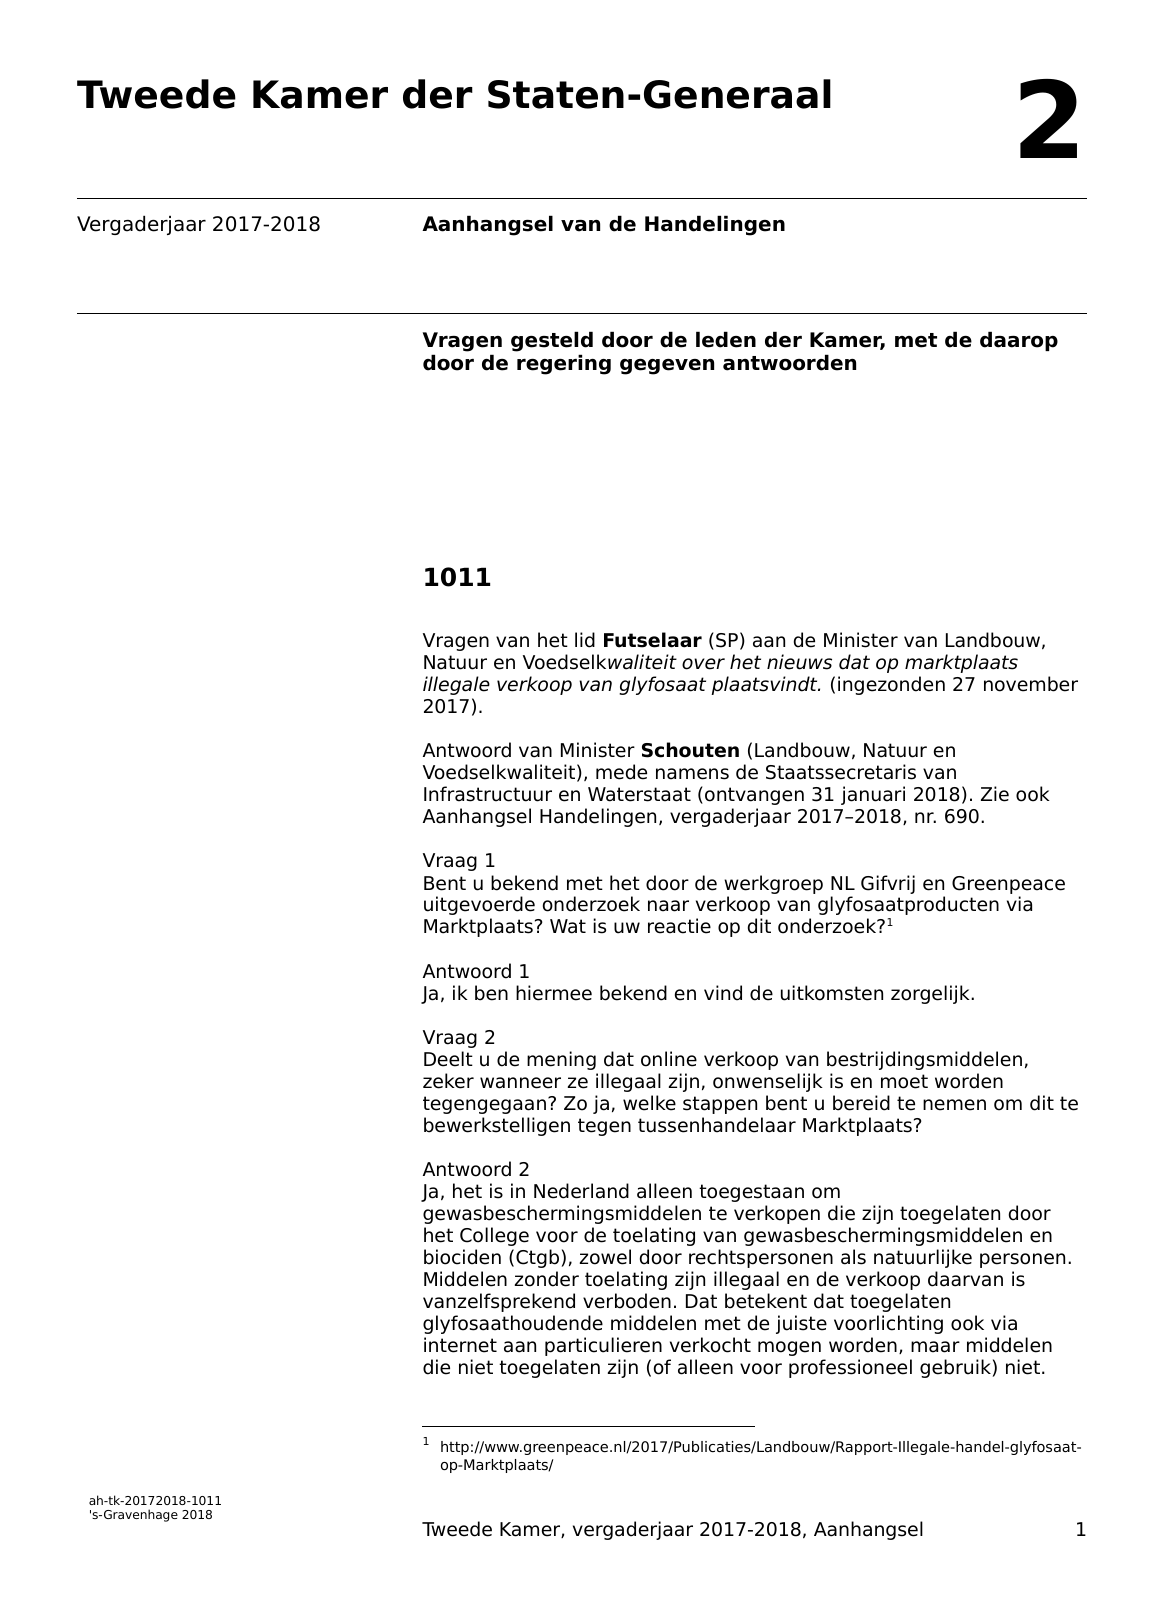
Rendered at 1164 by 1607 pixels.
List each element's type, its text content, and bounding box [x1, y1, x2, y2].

text Vraag 1 [422, 850, 1087, 872]
table_header 2 [886, 59, 1087, 198]
text http://www.greenpeace.nl/2017/Publicaties/Landbouw/Rapport-Illegale-handel-glyfosaat-op-Marktplaats/ [422, 1435, 1087, 1474]
table_cell Vergaderjaar 2017-2018 [77, 199, 422, 313]
table_cell [77, 314, 422, 375]
table_cell Vragen gesteld door de leden der Kamer, met de daarop door de regering gegeven antwoorden [422, 314, 1087, 375]
text Vraag 2 [422, 1027, 1087, 1049]
text Ja, ik ben hiermee bekend en vind de uitkomsten zorgelijk. [422, 982, 1087, 1004]
text Antwoord 2 [422, 1159, 1087, 1181]
table_cell Aanhangsel van de Handelingen [422, 199, 1087, 313]
text Deelt u de mening dat online verkoop van bestrijdingsmiddelen, zeker wanneer ze illegaal zijn, onwenselijk is en moet worden tegengegaan? Zo ja, welke stappen bent u bereid te nemen om dit te bewerkstelligen tegen tussenhandelaar Marktplaats? [422, 1049, 1087, 1137]
text 1011 [422, 563, 1087, 592]
text 's-Gravenhage 2018 [88, 1508, 323, 1522]
text Bent u bekend met het door de werkgroep NL Gifvrij en Greenpeace uitgevoerde onderzoek naar verkoop van glyfosaatproducten via Marktplaats? Wat is uw reactie op dit onderzoek? [422, 872, 1087, 938]
text ah-tk-20172018-1011 [88, 1494, 323, 1508]
text Vragen van het lid Futselaar (SP) aan de Minister van Landbouw, Natuur en Voedselkwaliteit over het nieuws dat op marktplaats illegale verkoop van glyfosaat plaatsvindt. (ingezonden 27 november 2017). [422, 630, 1087, 718]
text Antwoord 1 [422, 961, 1087, 982]
text Ja, het is in Nederland alleen toegestaan om gewasbeschermingsmiddelen te verkopen die zijn toegelaten door het College voor de toelating van gewasbeschermingsmiddelen en biociden (Ctgb), zowel door rechtspersonen als natuurlijke personen. Middelen zonder toelating zijn illegaal en de verkoop daarvan is vanzelfsprekend verboden. Dat betekent dat toegelaten glyfosaathoudende middelen met de juiste voorlichting ook via internet aan particulieren verkocht mogen worden, maar middelen die niet toegelaten zijn (of alleen voor professioneel gebruik) niet. [422, 1181, 1087, 1378]
table_header Tweede Kamer der Staten-Generaal [77, 59, 886, 198]
text Antwoord van Minister Schouten (Landbouw, Natuur en Voedselkwaliteit), mede namens de Staatssecretaris van Infrastructuur en Waterstaat (ontvangen 31 januari 2018). Zie ook Aanhangsel Handelingen, vergaderjaar 2017–2018, nr. 690. [422, 740, 1087, 828]
